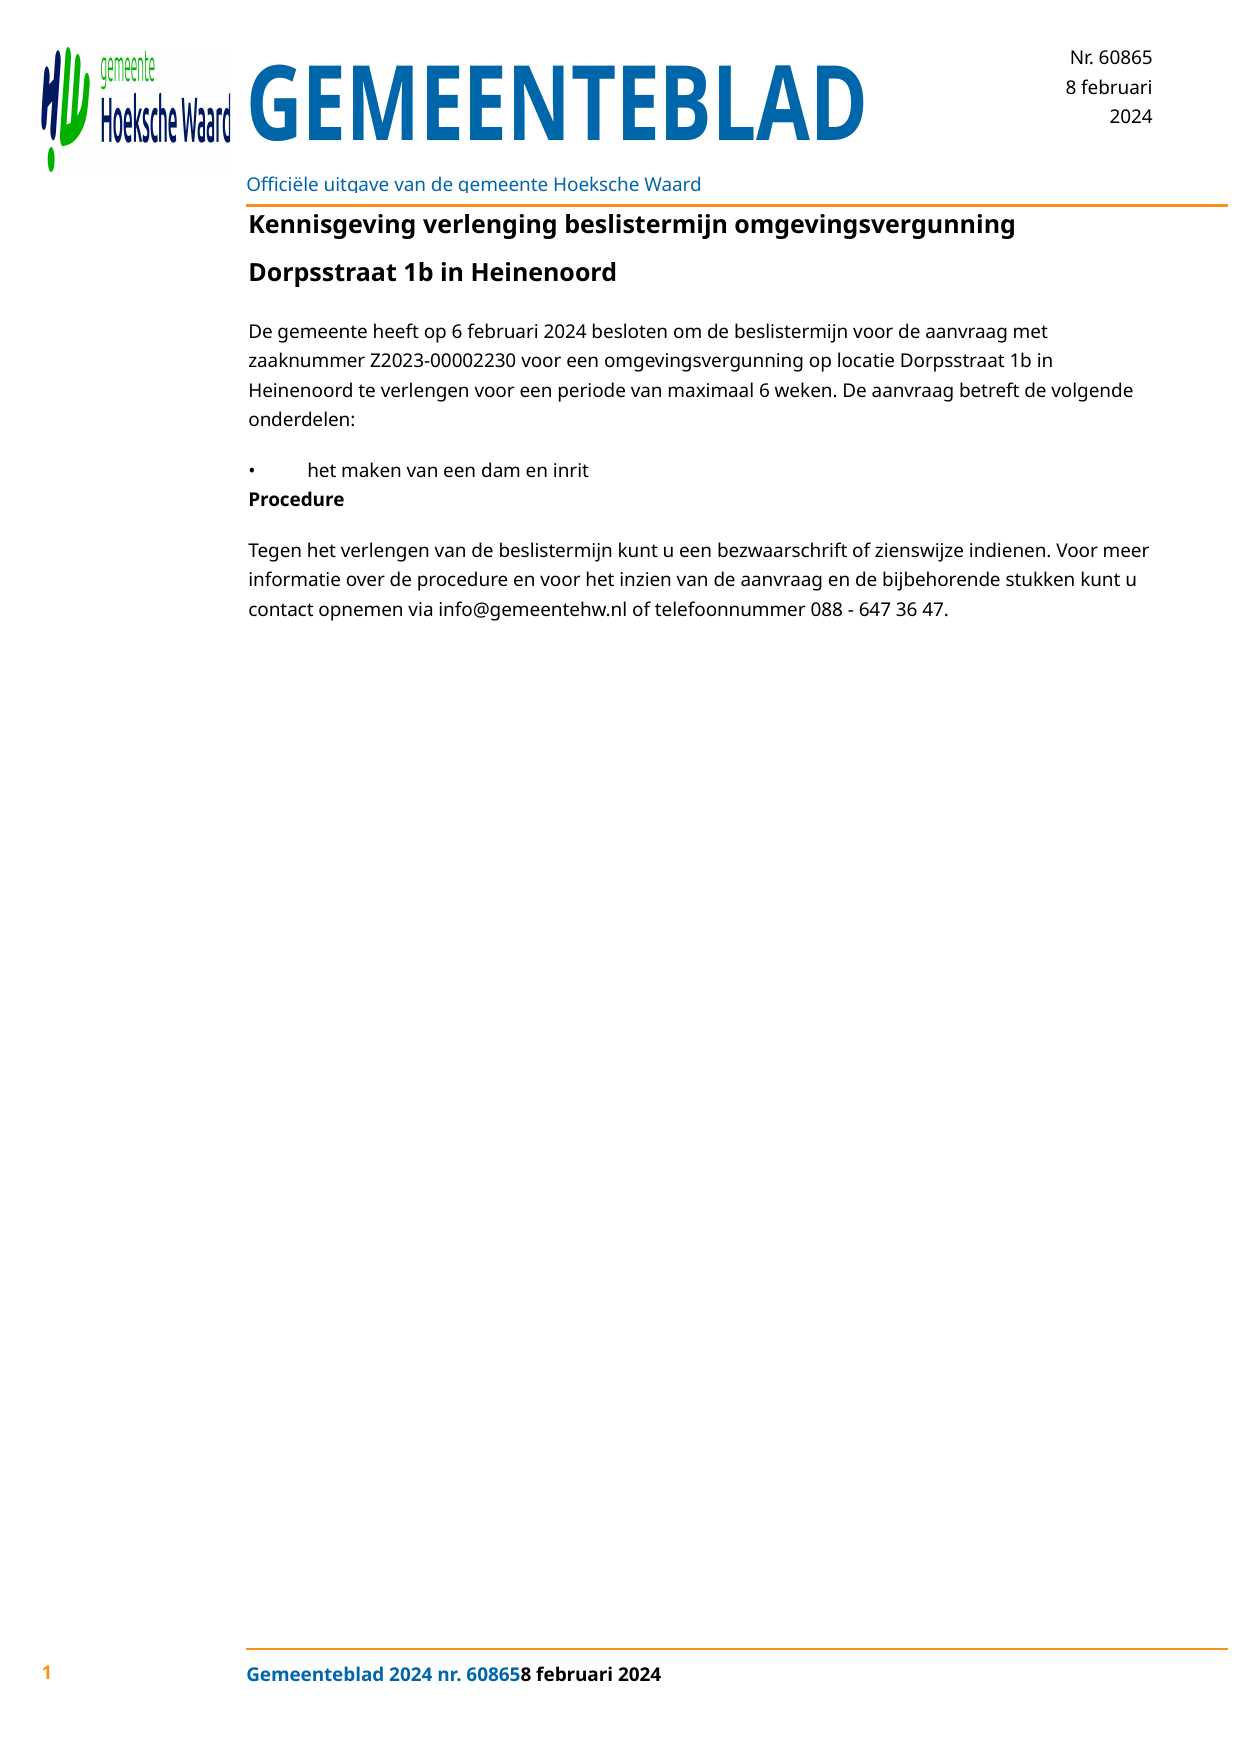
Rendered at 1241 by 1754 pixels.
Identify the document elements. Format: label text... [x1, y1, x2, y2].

picture [41, 47, 231, 172]
text Tegen het verlengen van de beslistermijn kunt u een bezwaarschrift of zienswijze indienen. Voor meer informatie over de procedure en voor het inzien van de aanvraag en de bijbehorende stukken kunt u contact opnemen via info@gemeentehw.nl of telefoonnummer 088 - 647 36 47. [248, 537, 1152, 622]
text De gemeente heeft op 6 februari 2024 besloten om de beslistermijn voor de aanvraag met zaaknummer Z2023-00002230 voor een omgevingsvergunning op locatie Dorpsstraat 1b in Heinenoord te verlengen voor een periode van maximaal 6 weken. De aanvraag betreft de volgende onderdelen: [248, 318, 1152, 432]
text Procedure [248, 487, 1152, 512]
text Kennisgeving verlenging beslistermijn omgevingsvergunning Dorpsstraat 1b in Heinenoord [248, 207, 1152, 288]
list het maken van een dam en inrit [248, 457, 1152, 483]
